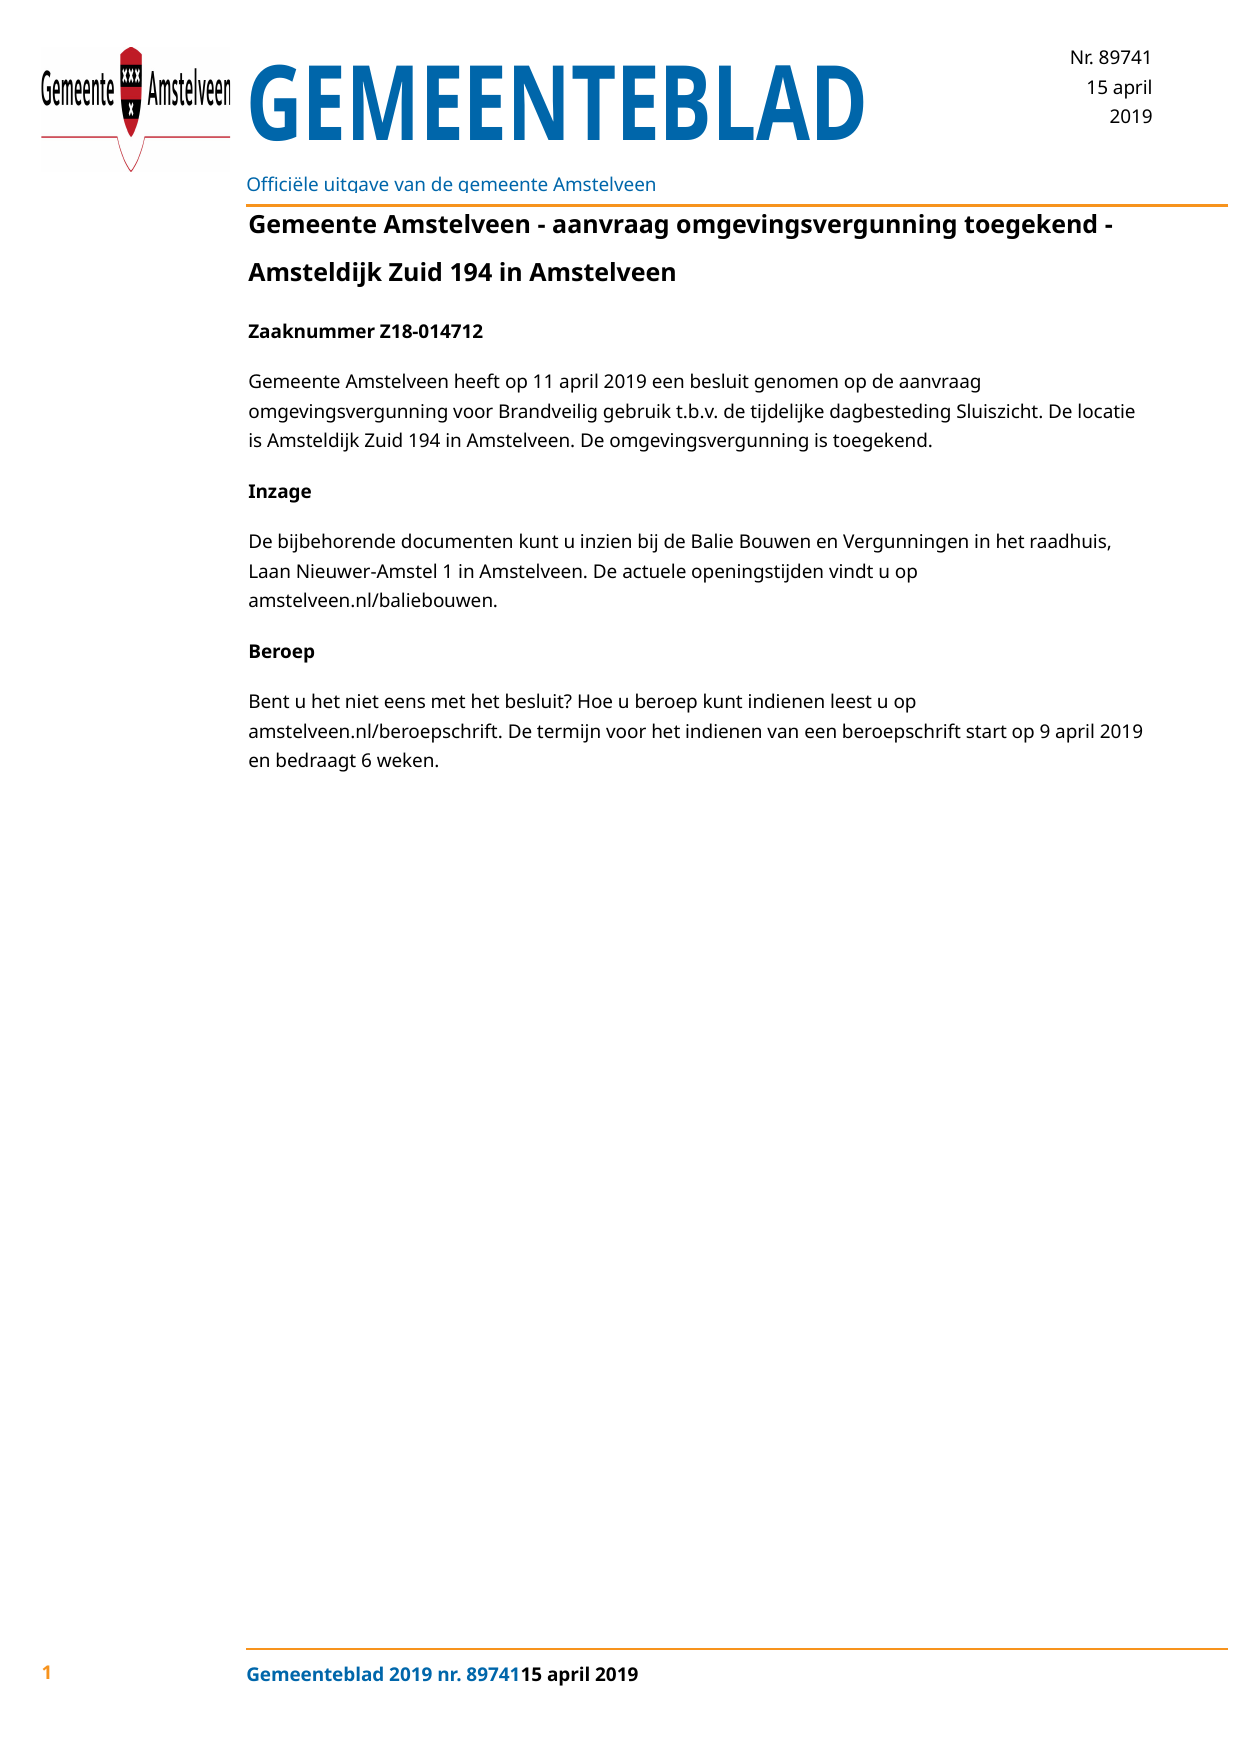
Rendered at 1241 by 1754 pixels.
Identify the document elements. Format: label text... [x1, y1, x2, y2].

text Beroep [248, 638, 1152, 664]
text Inzage [248, 478, 1152, 504]
text Gemeente Amstelveen - aanvraag omgevingsvergunning toegekend - Amsteldijk Zuid 194 in Amstelveen [248, 207, 1152, 288]
picture [41, 47, 231, 172]
text Gemeente Amstelveen heeft op 11 april 2019 een besluit genomen op de aanvraag omgevingsvergunning voor Brandveilig gebruik t.b.v. de tijdelijke dagbesteding Sluiszicht. De locatie is Amsteldijk Zuid 194 in Amstelveen. De omgevingsvergunning is toegekend. [248, 368, 1152, 453]
text Bent u het niet eens met het besluit? Hoe u beroep kunt indienen leest u op amstelveen.nl/beroepschrift. De termijn voor het indienen van een beroepschrift start op 9 april 2019 en bedraagt 6 weken. [248, 688, 1152, 773]
text Zaaknummer Z18-014712 [248, 318, 1152, 344]
text De bijbehorende documenten kunt u inzien bij de Balie Bouwen en Vergunningen in het raadhuis, Laan Nieuwer-Amstel 1 in Amstelveen. De actuele openingstijden vindt u op amstelveen.nl/baliebouwen. [248, 528, 1152, 613]
